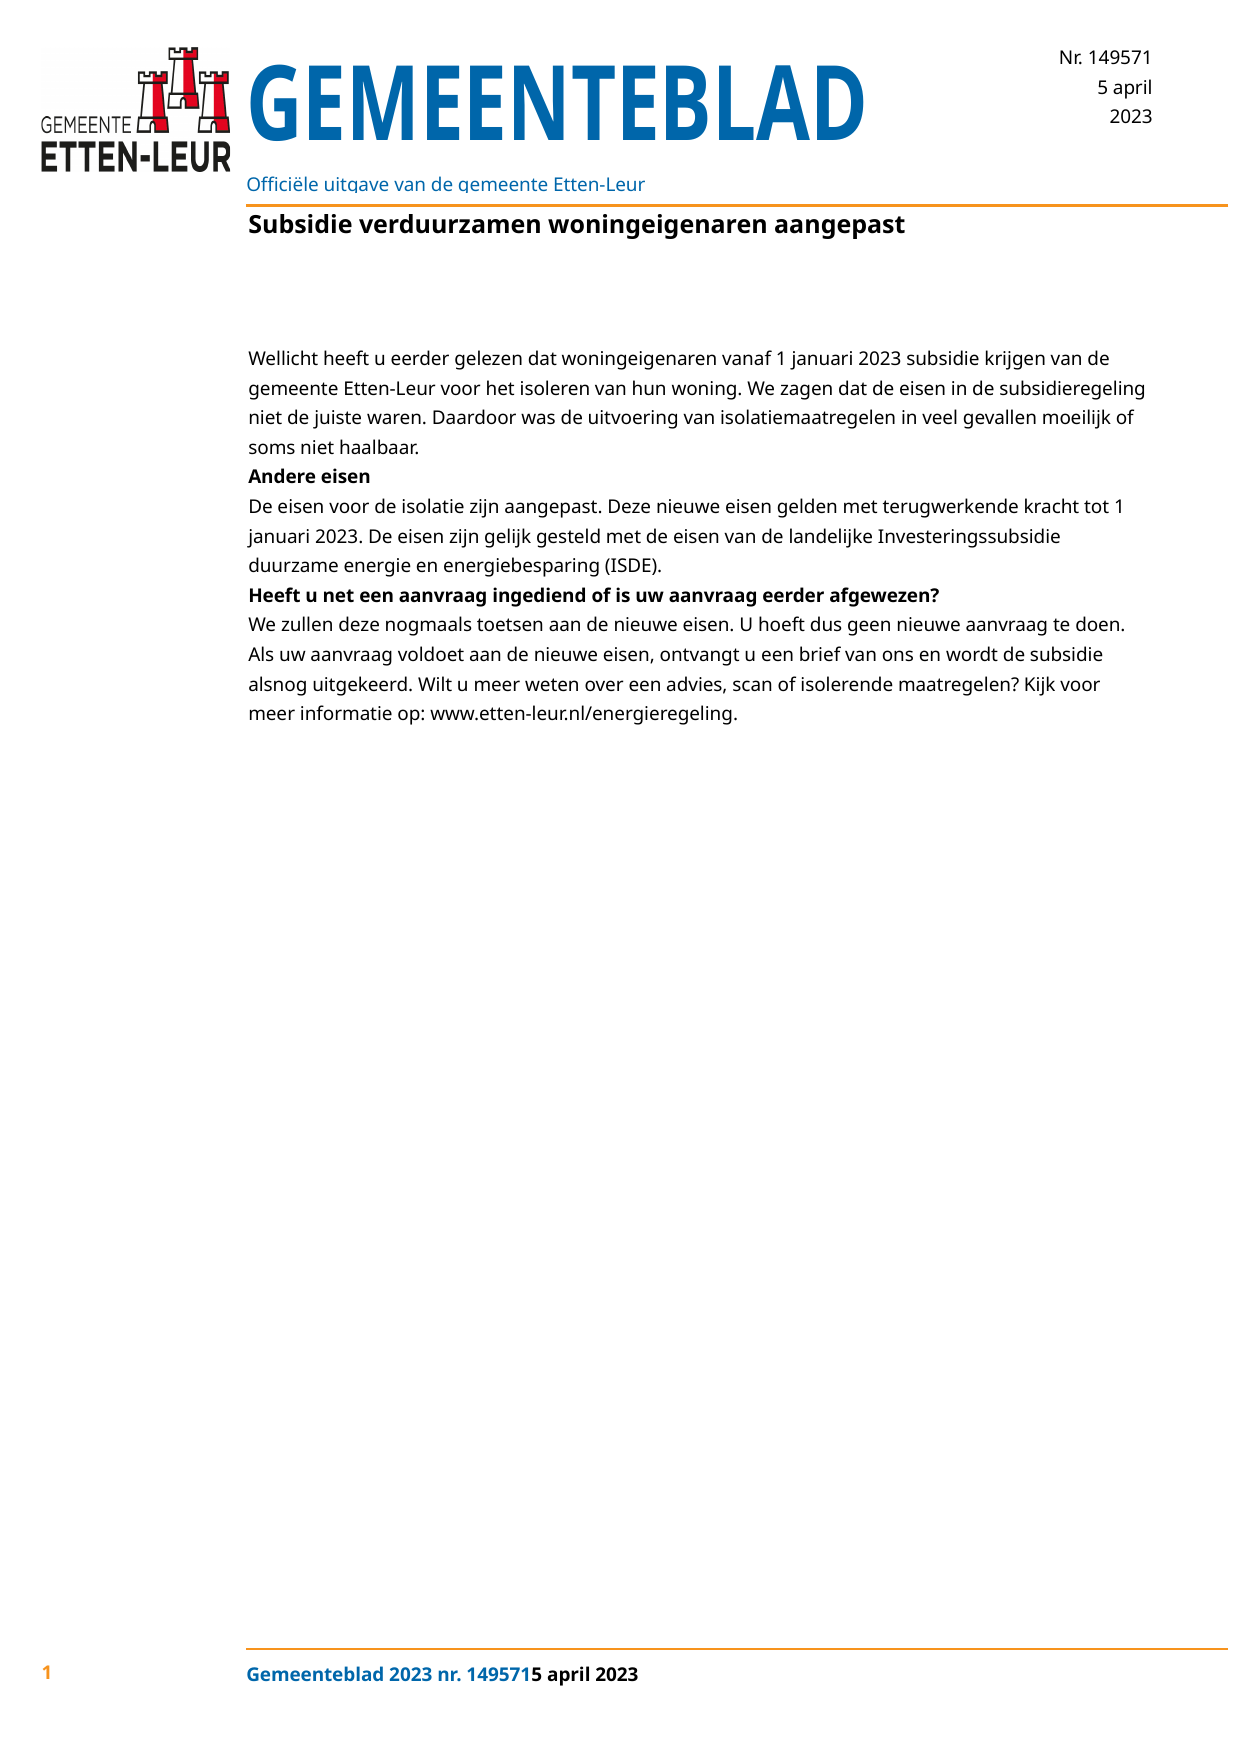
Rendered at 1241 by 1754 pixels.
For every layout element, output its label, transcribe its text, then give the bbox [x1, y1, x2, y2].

text De eisen voor de isolatie zijn aangepast. Deze nieuwe eisen gelden met terugwerkende kracht tot 1 januari 2023. De eisen zijn gelijk gesteld met de eisen van de landelijke Investeringssubsidie duurzame energie en energiebesparing (ISDE). [248, 493, 1152, 578]
text Andere eisen [248, 464, 1152, 489]
picture [41, 47, 231, 172]
text Subsidie verduurzamen woningeigenaren aangepast [248, 207, 1152, 241]
text Heeft u net een aanvraag ingediend of is uw aanvraag eerder afgewezen? [248, 582, 1152, 608]
text We zullen deze nogmaals toetsen aan de nieuwe eisen. U hoeft dus geen nieuwe aanvraag te doen. Als uw aanvraag voldoet aan de nieuwe eisen, ontvangt u een brief van ons en wordt de subsidie alsnog uitgekeerd. Wilt u meer weten over een advies, scan of isolerende maatregelen? Kijk voor meer informatie op: www.etten-leur.nl/energieregeling. [248, 612, 1152, 726]
text Wellicht heeft u eerder gelezen dat woningeigenaren vanaf 1 januari 2023 subsidie krijgen van de gemeente Etten-Leur voor het isoleren van hun woning. We zagen dat de eisen in de subsidieregeling niet de juiste waren. Daardoor was de uitvoering van isolatiemaatregelen in veel gevallen moeilijk of soms niet haalbaar. [248, 345, 1152, 460]
